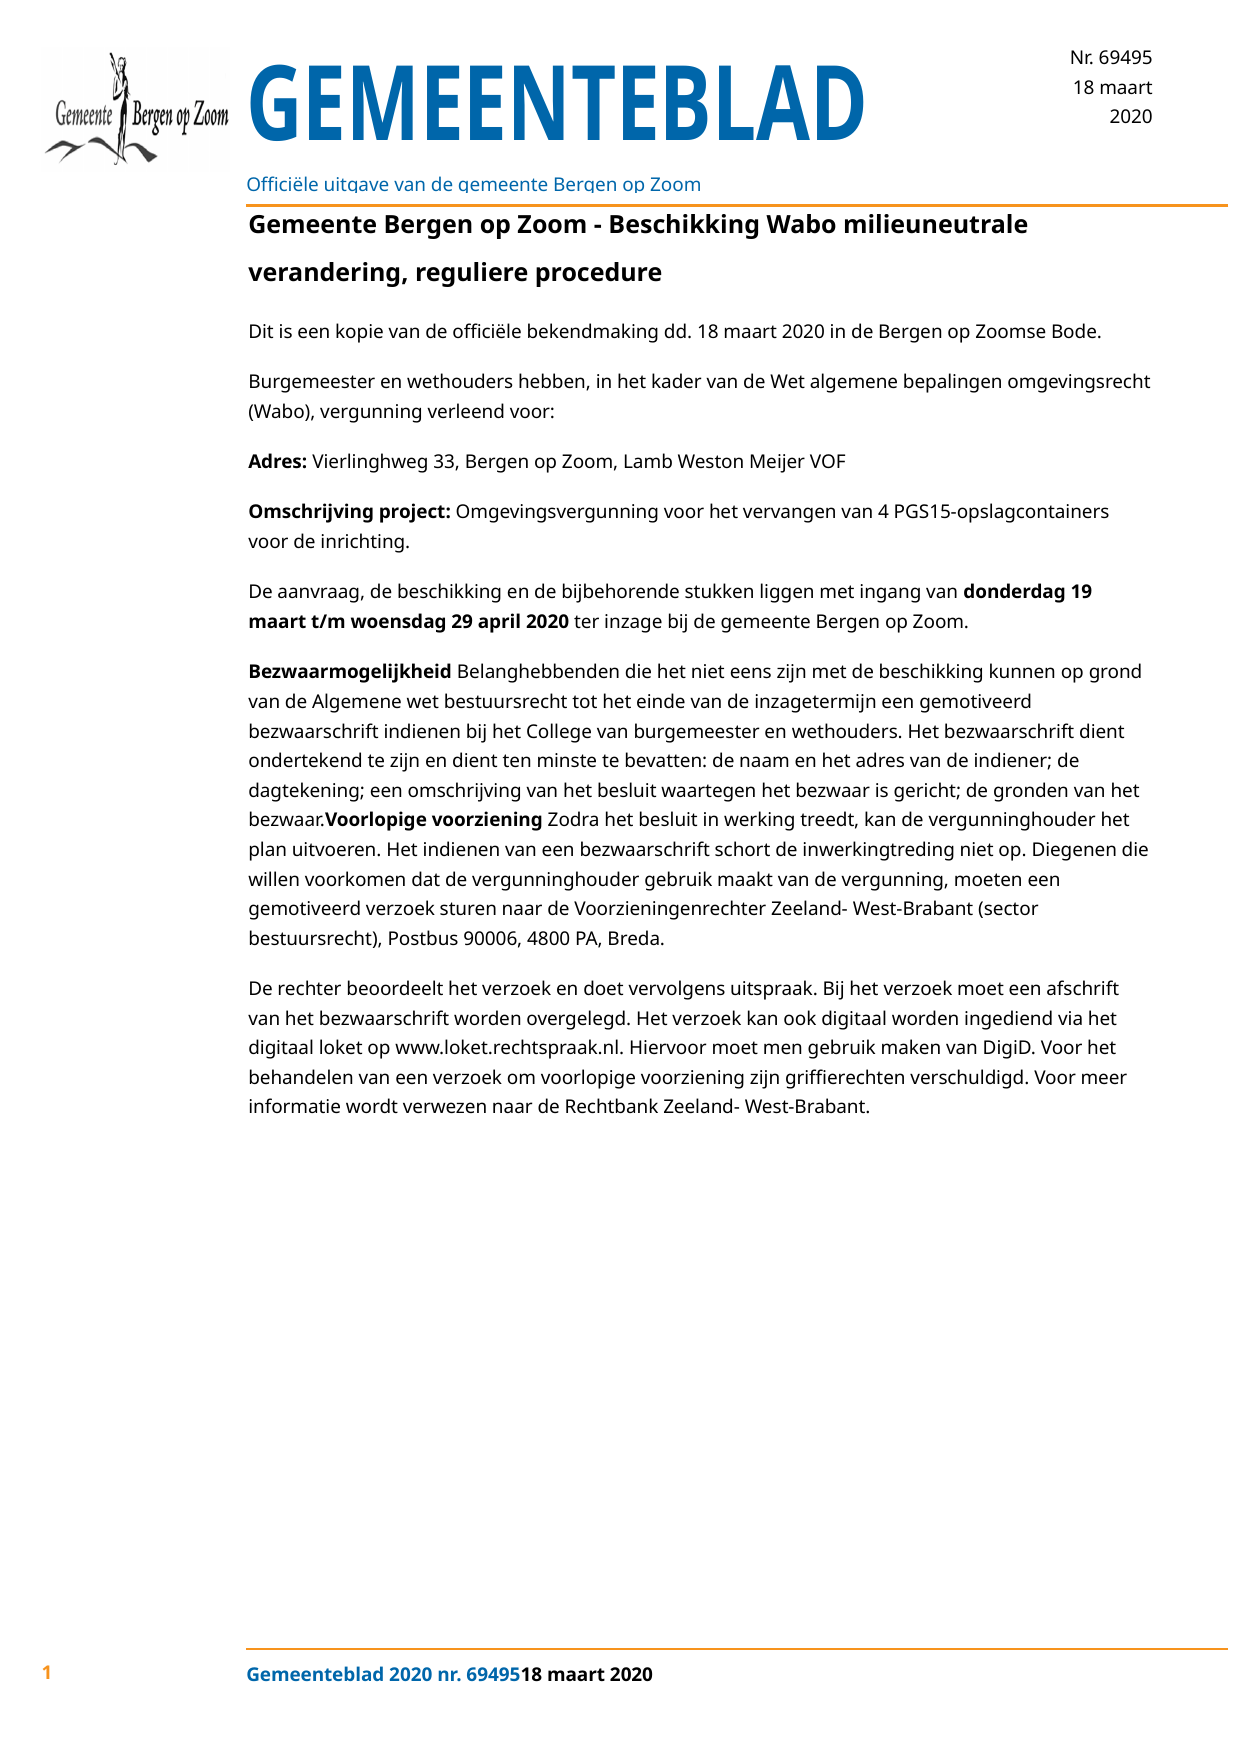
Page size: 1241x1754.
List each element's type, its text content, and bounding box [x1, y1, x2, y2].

text Dit is een kopie van de officiële bekendmaking dd. 18 maart 2020 in de Bergen op Zoomse Bode. [248, 318, 1152, 344]
text Gemeente Bergen op Zoom - Beschikking Wabo milieuneutrale verandering, reguliere procedure [248, 207, 1152, 288]
text Adres: Vierlinghweg 33, Bergen op Zoom, Lamb Weston Meijer VOF [248, 448, 1152, 474]
text De aanvraag, de beschikking en de bijbehorende stukken liggen met ingang van donderdag 19 maart t/m woensdag 29 april 2020 ter inzage bij de gemeente Bergen op Zoom. [248, 579, 1152, 634]
text De rechter beoordeelt het verzoek en doet vervolgens uitspraak. Bij het verzoek moet een afschrift van het bezwaarschrift worden overgelegd. Het verzoek kan ook digitaal worden ingediend via het digitaal loket op www.loket.rechtspraak.nl. Hiervoor moet men gebruik maken van DigiD. Voor het behandelen van een verzoek om voorlopige voorziening zijn griffierechten verschuldigd. Voor meer informatie wordt verwezen naar de Rechtbank Zeeland- West-Brabant. [248, 975, 1152, 1119]
text Burgemeester en wethouders hebben, in het kader van de Wet algemene bepalingen omgevingsrecht (Wabo), vergunning verleend voor: [248, 368, 1152, 424]
text Omschrijving project: Omgevingsvergunning voor het vervangen van 4 PGS15-opslagcontainers voor de inrichting. [248, 499, 1152, 554]
picture [41, 47, 231, 172]
text Bezwaarmogelijkheid Belanghebbenden die het niet eens zijn met de beschikking kunnen op grond van de Algemene wet bestuursrecht tot het einde van de inzagetermijn een gemotiveerd bezwaarschrift indienen bij het College van burgemeester en wethouders. Het bezwaarschrift dient ondertekend te zijn en dient ten minste te bevatten: de naam en het adres van de indiener; de dagtekening; een omschrijving van het besluit waartegen het bezwaar is gericht; de gronden van het bezwaar.Voorlopige voorziening Zodra het besluit in werking treedt, kan de vergunninghouder het plan uitvoeren. Het indienen van een bezwaarschrift schort de inwerkingtreding niet op. Diegenen die willen voorkomen dat de vergunninghouder gebruik maakt van de vergunning, moeten een gemotiveerd verzoek sturen naar de Voorzieningenrechter Zeeland- West-Brabant (sector bestuursrecht), Postbus 90006, 4800 PA, Breda. [248, 659, 1152, 951]
